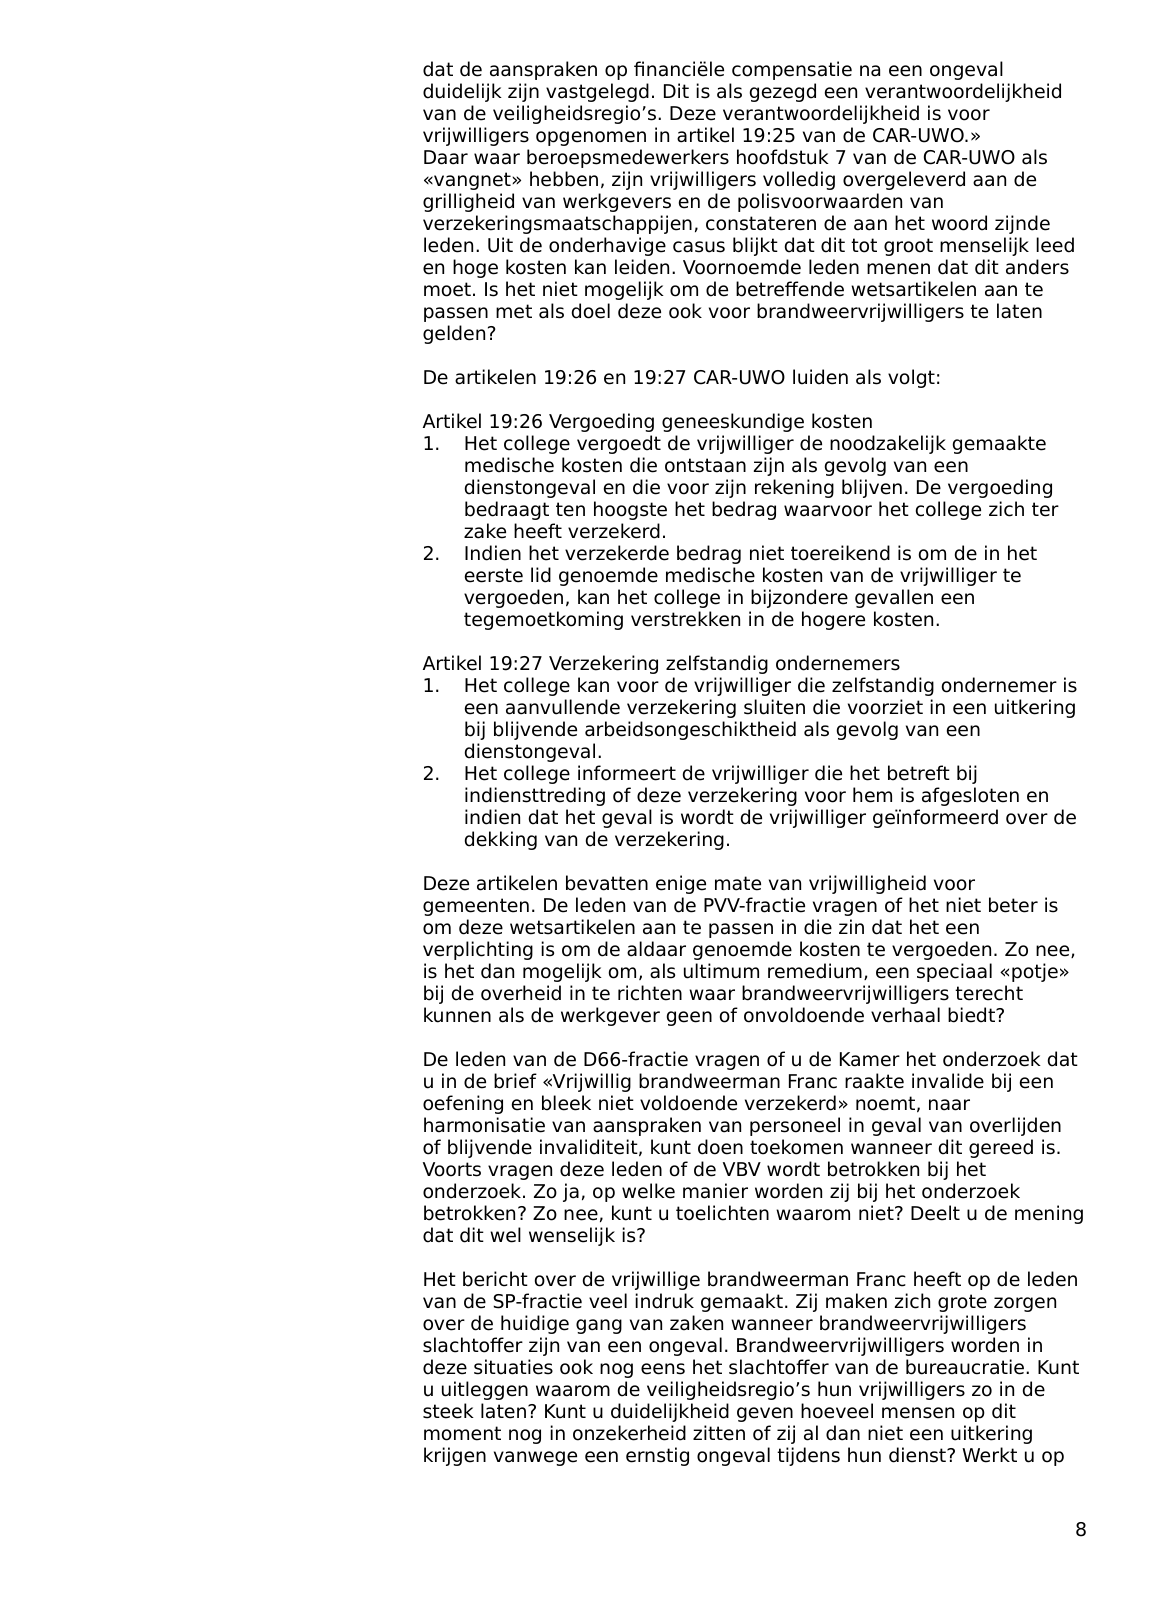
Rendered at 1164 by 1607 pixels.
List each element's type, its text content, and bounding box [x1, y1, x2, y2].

text 2. Het college informeert de vrijwilliger die het betreft bij indiensttreding of deze verzekering voor hem is afgesloten en indien dat het geval is wordt de vrijwilliger geïnformeerd over de dekking van de verzekering. [422, 763, 1087, 851]
text De artikelen 19:26 en 19:27 CAR-UWO luiden als volgt: [422, 367, 1087, 389]
text De leden van de D66-fractie vragen of u de Kamer het onderzoek dat u in de brief «Vrijwillig brandweerman Franc raakte invalide bij een oefening en bleek niet voldoende verzekerd» noemt, naar harmonisatie van aanspraken van personeel in geval van overlijden of blijvende invaliditeit, kunt doen toekomen wanneer dit gereed is. Voorts vragen deze leden of de VBV wordt betrokken bij het onderzoek. Zo ja, op welke manier worden zij bij het onderzoek betrokken? Zo nee, kunt u toelichten waarom niet? Deelt u de mening dat dit wel wenselijk is? [422, 1049, 1087, 1247]
text 1. Het college vergoedt de vrijwilliger de noodzakelijk gemaakte medische kosten die ontstaan zijn als gevolg van een dienstongeval en die voor zijn rekening blijven. De vergoeding bedraagt ten hoogste het bedrag waarvoor het college zich ter zake heeft verzekerd. [422, 433, 1087, 543]
text dat de aanspraken op financiële compensatie na een ongeval duidelijk zijn vastgelegd. Dit is als gezegd een verantwoordelijkheid van de veiligheidsregio’s. Deze verantwoordelijkheid is voor vrijwilligers opgenomen in artikel 19:25 van de CAR-UWO.» [422, 59, 1087, 147]
text Het bericht over de vrijwillige brandweerman Franc heeft op de leden van de SP-fractie veel indruk gemaakt. Zij maken zich grote zorgen over de huidige gang van zaken wanneer brandweervrijwilligers slachtoffer zijn van een ongeval. Brandweervrijwilligers worden in deze situaties ook nog eens het slachtoffer van de bureaucratie. Kunt u uitleggen waarom de veiligheidsregio’s hun vrijwilligers zo in de steek laten? Kunt u duidelijkheid geven hoeveel mensen op dit moment nog in onzekerheid zitten of zij al dan niet een uitkering krijgen vanwege een ernstig ongeval tijdens hun dienst? Werkt u op [422, 1269, 1087, 1467]
text Daar waar beroepsmedewerkers hoofdstuk 7 van de CAR-UWO als «vangnet» hebben, zijn vrijwilligers volledig overgeleverd aan de grilligheid van werkgevers en de polisvoorwaarden van verzekeringsmaatschappijen, constateren de aan het woord zijnde leden. Uit de onderhavige casus blijkt dat dit tot groot menselijk leed en hoge kosten kan leiden. Voornoemde leden menen dat dit anders moet. Is het niet mogelijk om de betreffende wetsartikelen aan te passen met als doel deze ook voor brandweervrijwilligers te laten gelden? [422, 147, 1087, 345]
text 2. Indien het verzekerde bedrag niet toereikend is om de in het eerste lid genoemde medische kosten van de vrijwilliger te vergoeden, kan het college in bijzondere gevallen een tegemoetkoming verstrekken in de hogere kosten. [422, 543, 1087, 631]
subtitle Artikel 19:27 Verzekering zelfstandig ondernemers [422, 653, 1087, 675]
text Deze artikelen bevatten enige mate van vrijwilligheid voor gemeenten. De leden van de PVV-fractie vragen of het niet beter is om deze wetsartikelen aan te passen in die zin dat het een verplichting is om de aldaar genoemde kosten te vergoeden. Zo nee, is het dan mogelijk om, als ultimum remedium, een speciaal «potje» bij de overheid in te richten waar brandweervrijwilligers terecht kunnen als de werkgever geen of onvoldoende verhaal biedt? [422, 873, 1087, 1027]
subtitle Artikel 19:26 Vergoeding geneeskundige kosten [422, 411, 1087, 433]
text 1. Het college kan voor de vrijwilliger die zelfstandig ondernemer is een aanvullende verzekering sluiten die voorziet in een uitkering bij blijvende arbeidsongeschiktheid als gevolg van een dienstongeval. [422, 675, 1087, 763]
